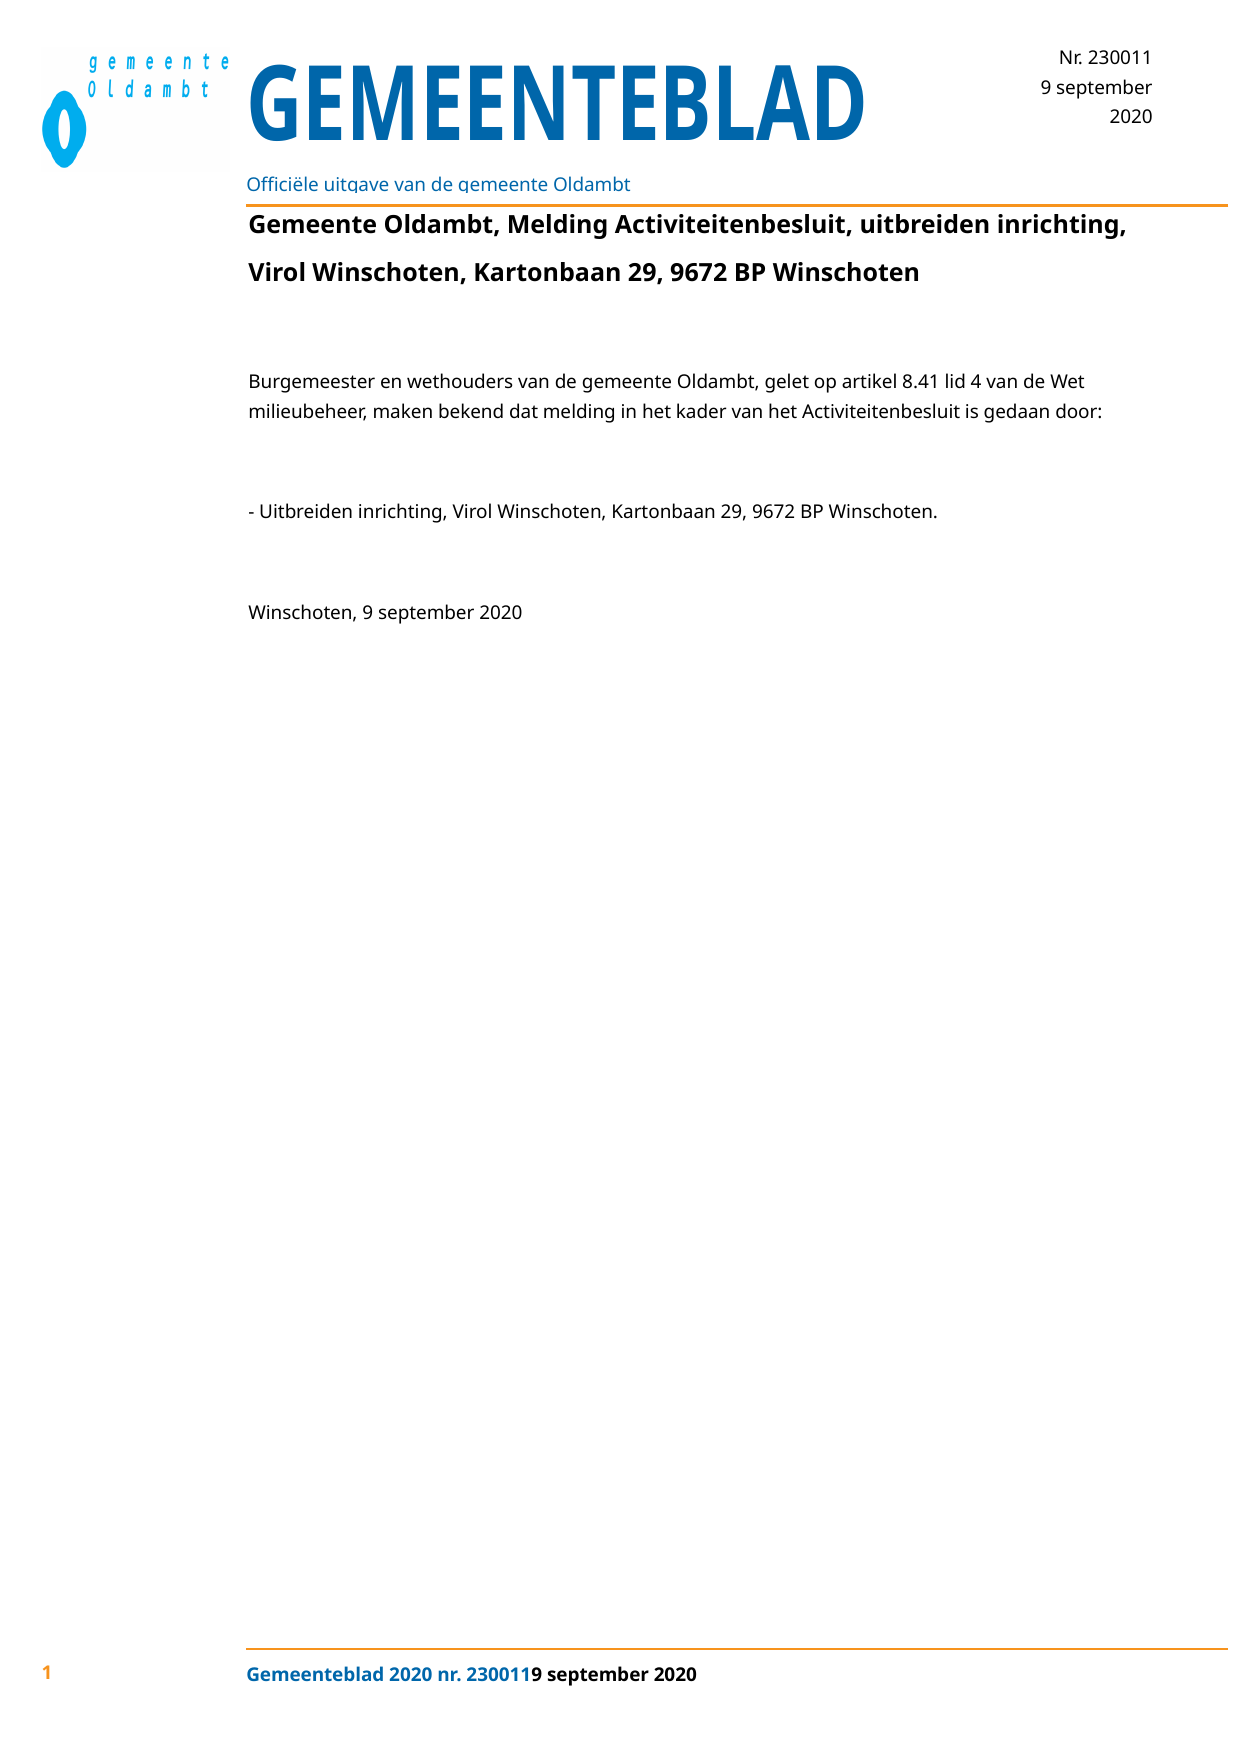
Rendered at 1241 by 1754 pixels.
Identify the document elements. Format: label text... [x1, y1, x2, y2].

picture [41, 47, 231, 172]
text Burgemeester en wethouders van de gemeente Oldambt, gelet op artikel 8.41 lid 4 van de Wet milieubeheer, maken bekend dat melding in het kader van het Activiteitenbesluit is gedaan door: [248, 368, 1152, 424]
text Gemeente Oldambt, Melding Activiteitenbesluit, uitbreiden inrichting, Virol Winschoten, Kartonbaan 29, 9672 BP Winschoten [248, 207, 1152, 288]
text - Uitbreiden inrichting, Virol Winschoten, Kartonbaan 29, 9672 BP Winschoten. [248, 499, 1152, 524]
text Winschoten, 9 september 2020 [248, 599, 1152, 625]
